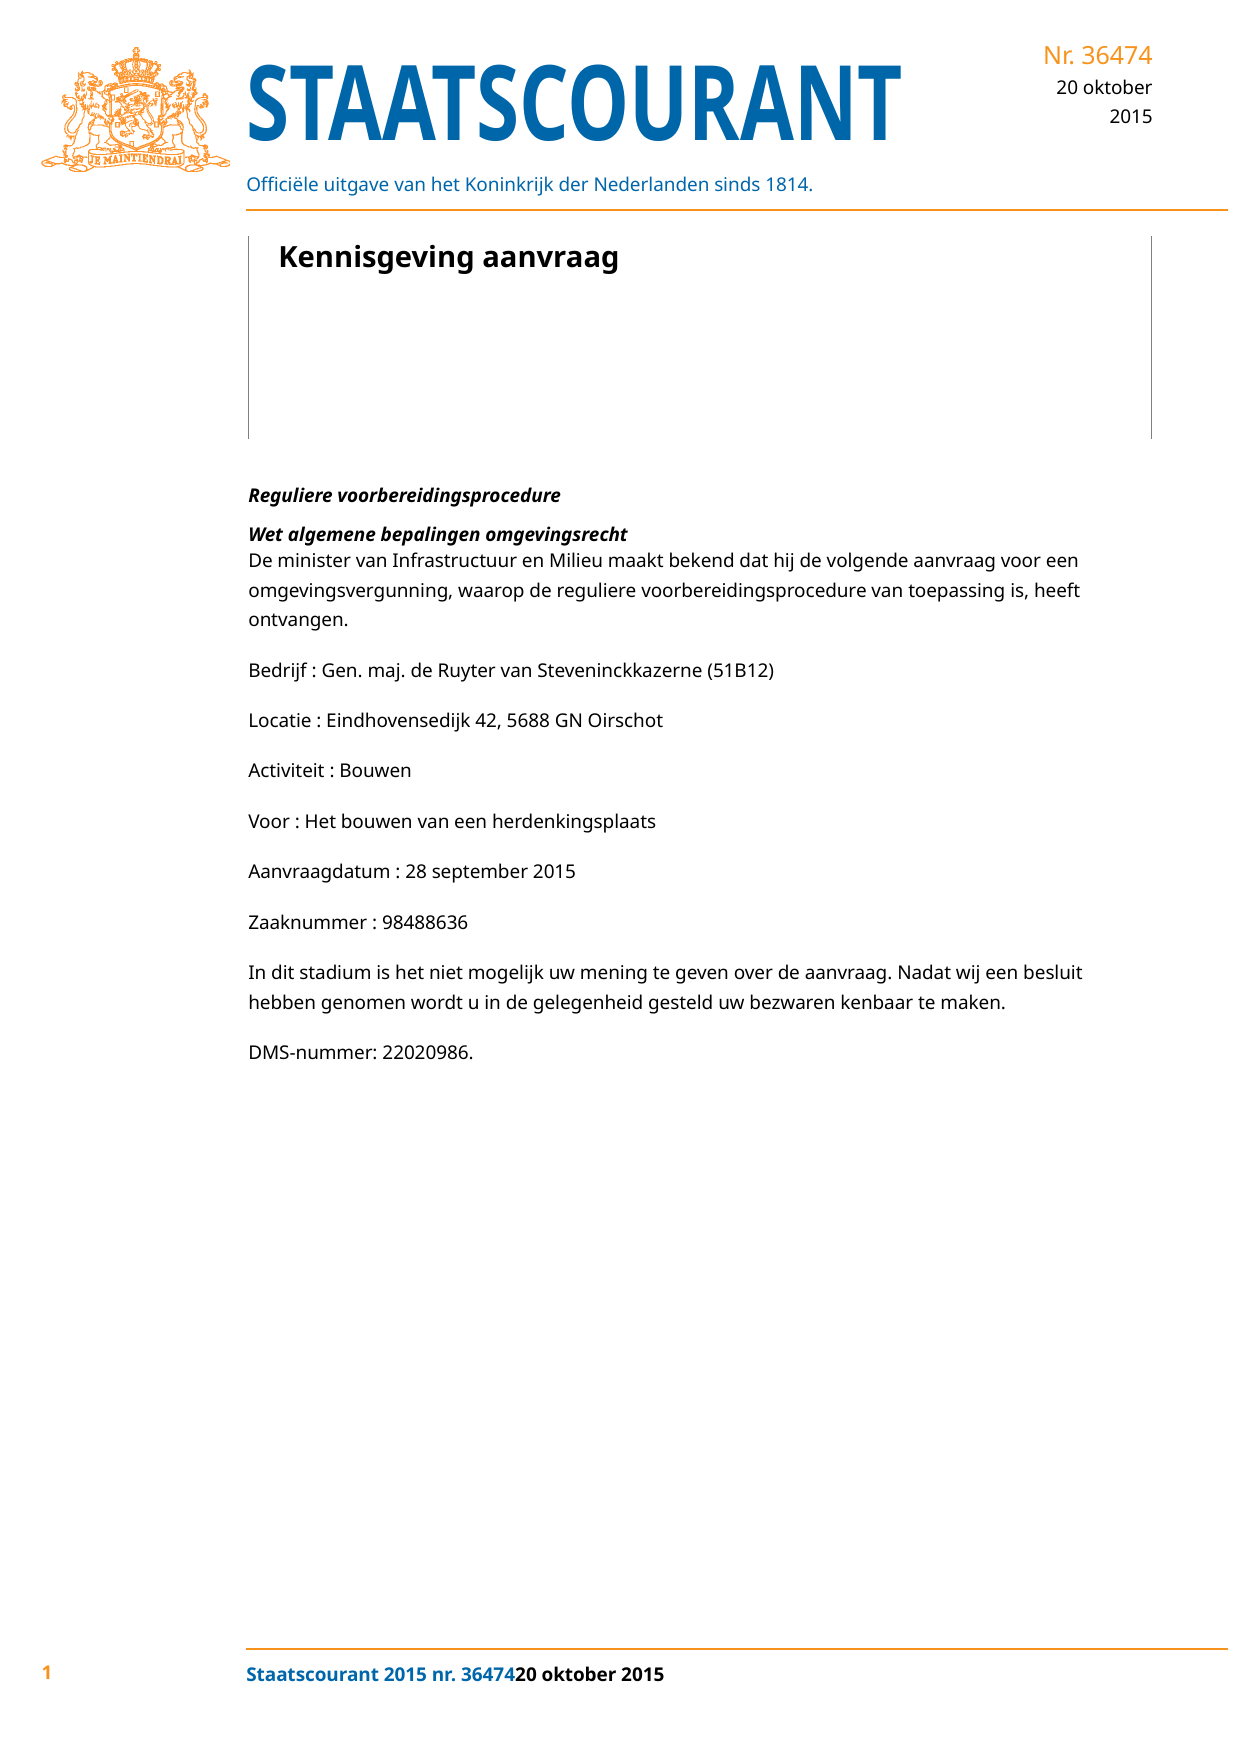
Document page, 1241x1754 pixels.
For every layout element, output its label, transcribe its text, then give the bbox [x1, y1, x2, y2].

text Zaaknummer : 98488636 [248, 909, 1152, 934]
table_header [1090, 236, 1151, 413]
text Aanvraagdatum : 28 september 2015 [248, 858, 1152, 884]
text Bedrijf : Gen. maj. de Ruyter van Steveninckkazerne (51B12) [248, 657, 1152, 682]
table_header Kennisgeving aanvraag [249, 236, 850, 439]
text Activiteit : Bouwen [248, 758, 1152, 783]
text In dit stadium is het niet mogelijk uw mening te geven over de aanvraag. Nadat wij een besluit hebben genomen wordt u in de gelegenheid gesteld uw bezwaren kenbaar te maken. [248, 959, 1152, 1014]
text Wet algemene bepalingen omgevingsrecht [248, 521, 1152, 547]
table_header [850, 414, 1151, 439]
text De minister van Infrastructuur en Milieu maakt bekend dat hij de volgende aanvraag voor een omgevingsvergunning, waarop de reguliere voorbereidingsprocedure van toepassing is, heeft ontvangen. [248, 547, 1152, 632]
text DMS-nummer: 22020986. [248, 1039, 1152, 1065]
text Locatie : Eindhovensedijk 42, 5688 GN Oirschot [248, 707, 1152, 733]
table_header [850, 236, 912, 413]
picture [912, 236, 1090, 414]
text Reguliere voorbereidingsprocedure [248, 482, 1152, 508]
picture [41, 47, 231, 172]
text Voor : Het bouwen van een herdenkingsplaats [248, 808, 1152, 834]
